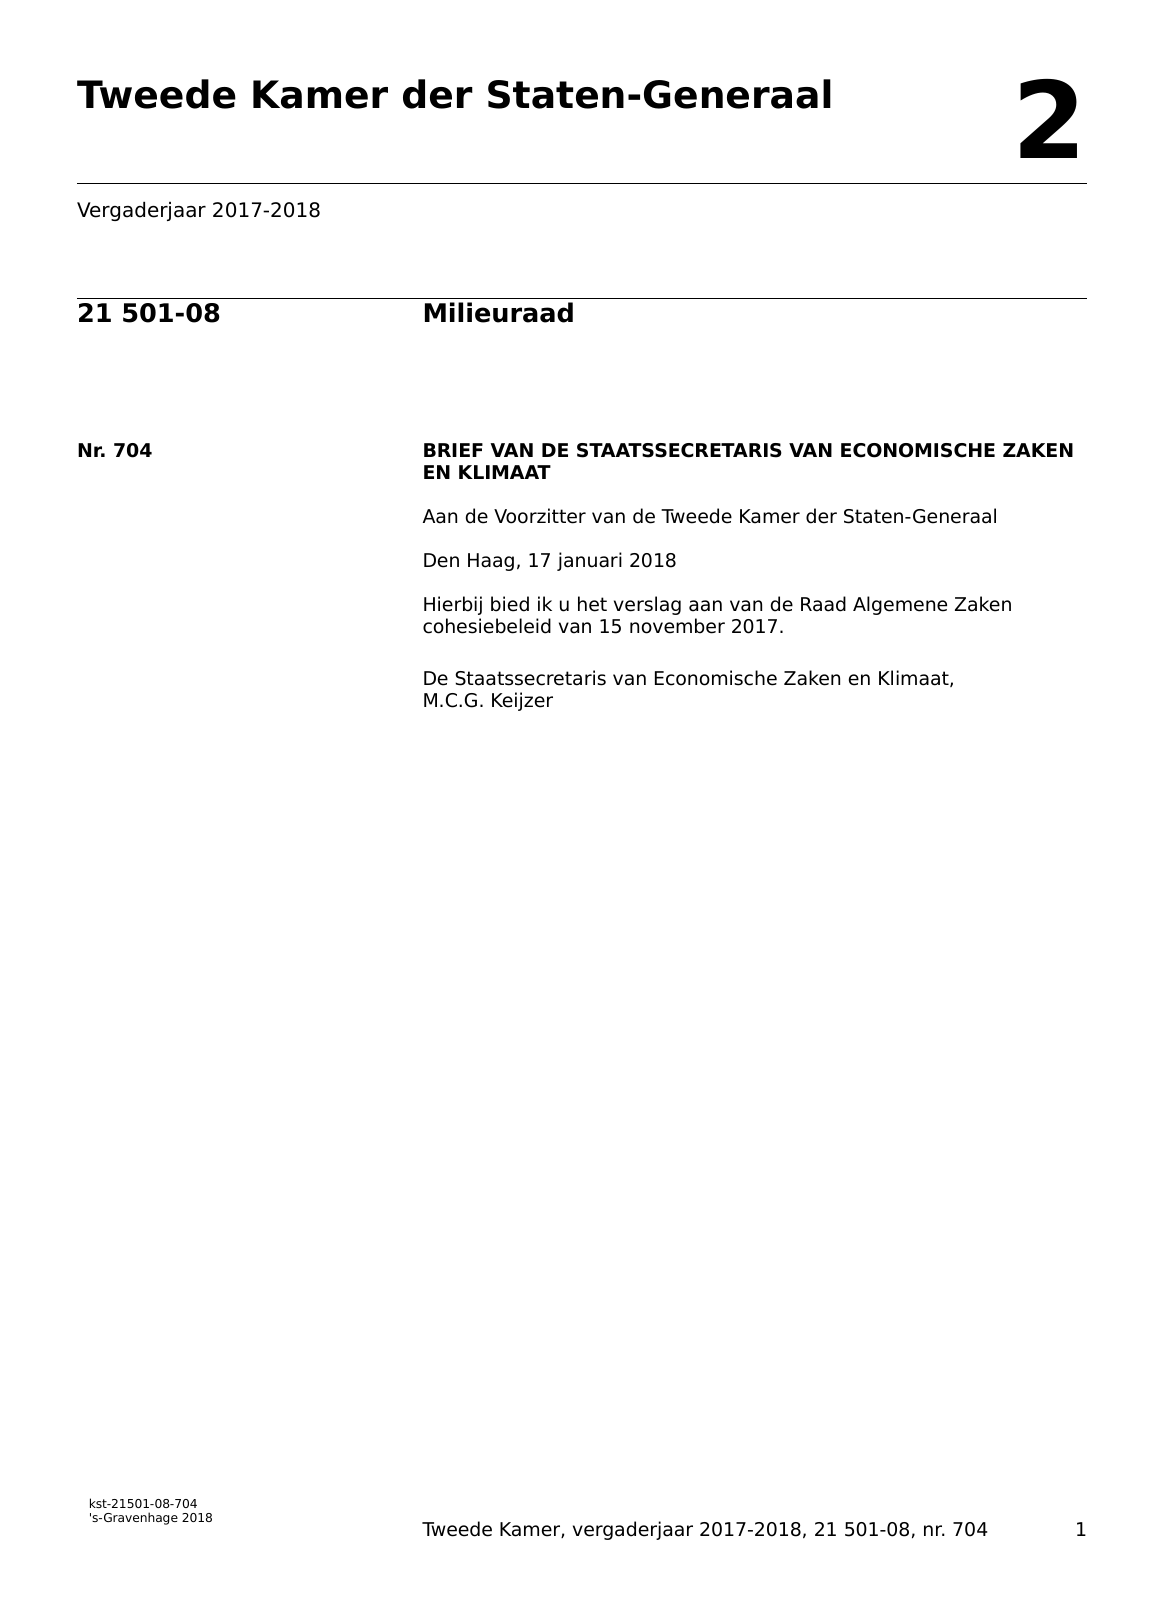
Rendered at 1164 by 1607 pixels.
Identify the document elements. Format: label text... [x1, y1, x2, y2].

text Den Haag, 17 januari 2018 [422, 550, 1087, 572]
table_header 2 [886, 59, 1087, 183]
text 's-Gravenhage 2018 [88, 1511, 323, 1525]
table_header Tweede Kamer der Staten-Generaal [77, 59, 886, 183]
text De Staatssecretaris van Economische Zaken en Klimaat, M.C.G. Keijzer [422, 668, 1087, 712]
subtitle 21 501-08 Milieuraad [77, 299, 1087, 329]
text Aan de Voorzitter van de Tweede Kamer der Staten-Generaal [422, 506, 1087, 528]
text Hierbij bied ik u het verslag aan van de Raad Algemene Zaken cohesiebeleid van 15 november 2017. [422, 594, 1087, 638]
subtitle Nr. 704 BRIEF VAN DE STAATSSECRETARIS VAN ECONOMISCHE ZAKEN EN KLIMAAT [77, 440, 1087, 484]
table_cell Vergaderjaar 2017-2018 [77, 184, 1087, 298]
text kst-21501-08-704 [88, 1497, 323, 1511]
